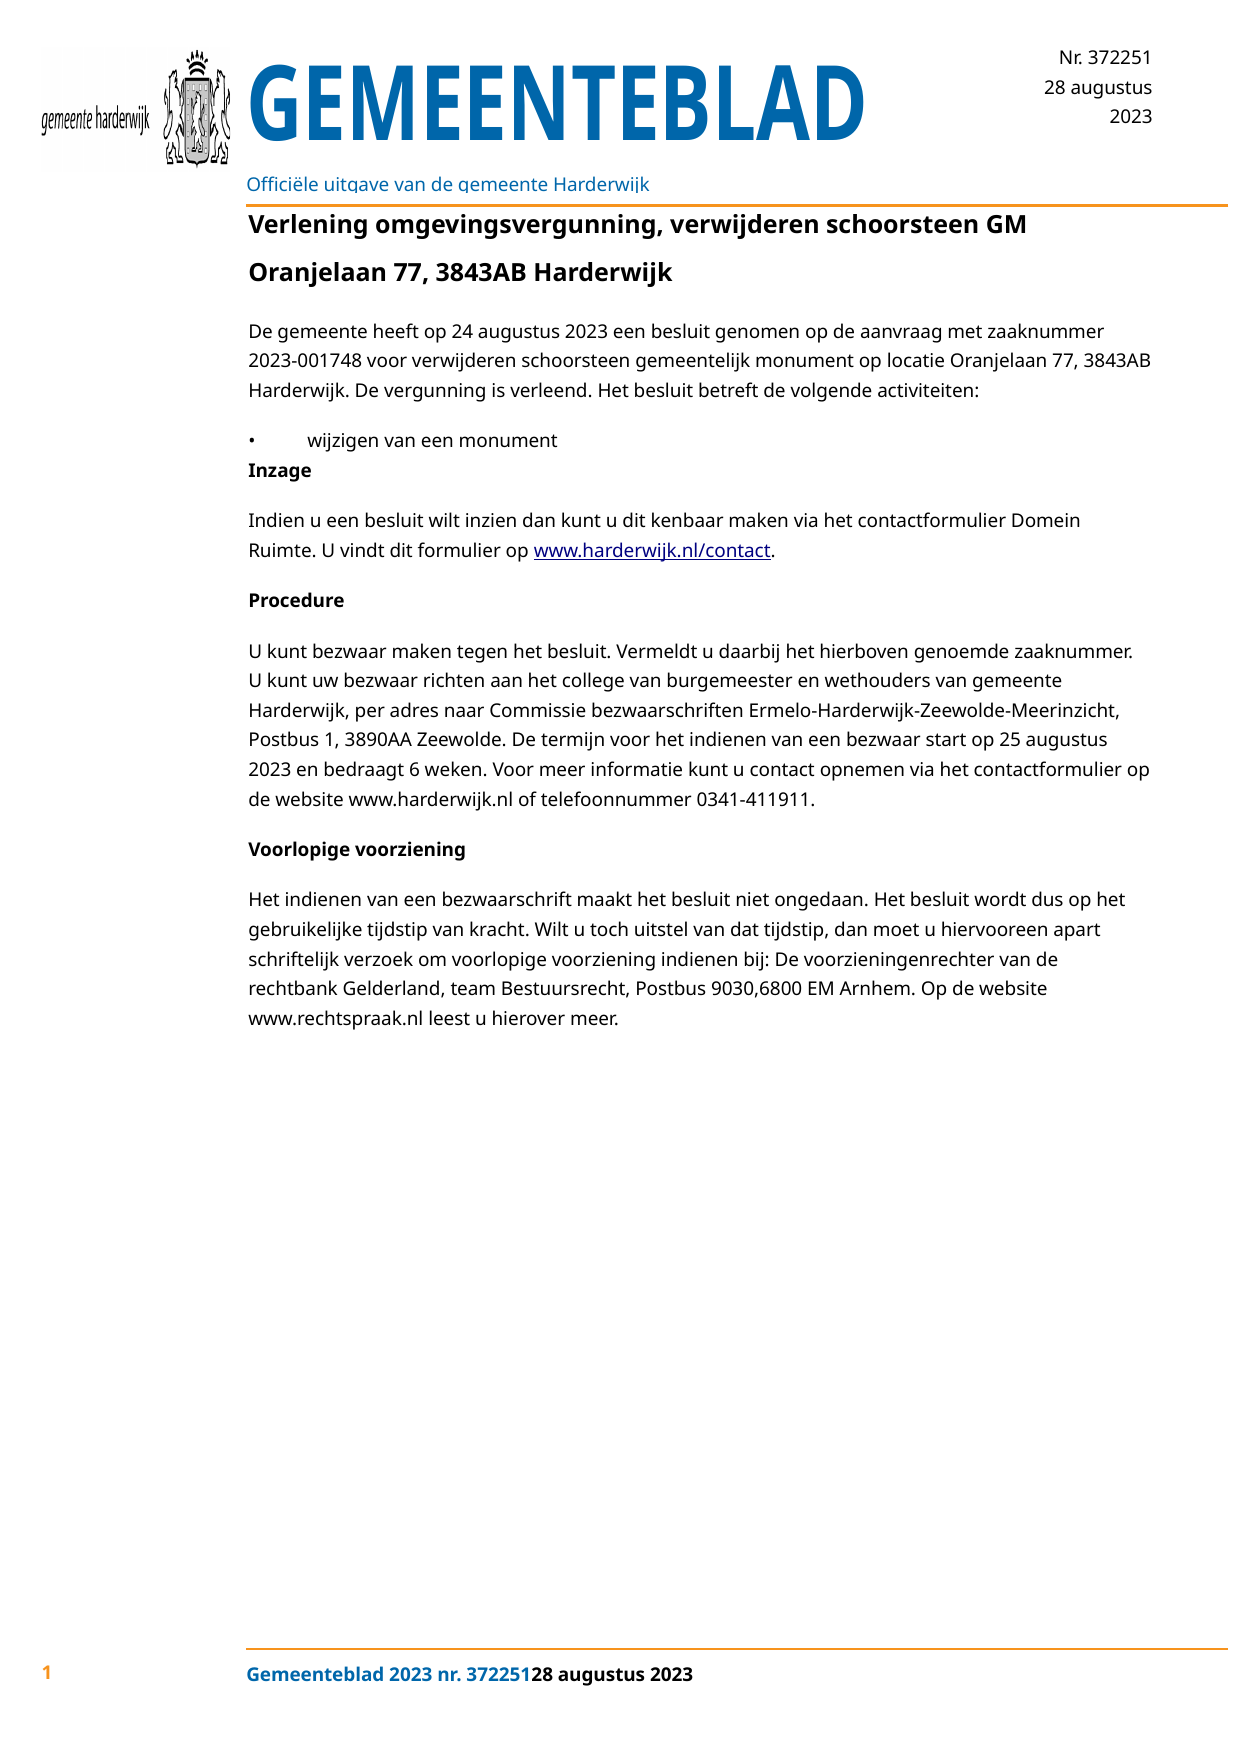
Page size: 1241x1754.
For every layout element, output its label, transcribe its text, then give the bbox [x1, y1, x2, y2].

text Verlening omgevingsvergunning, verwijderen schoorsteen GM Oranjelaan 77, 3843AB Harderwijk [248, 207, 1152, 288]
text De gemeente heeft op 24 augustus 2023 een besluit genomen op de aanvraag met zaaknummer 2023-001748 voor verwijderen schoorsteen gemeentelijk monument op locatie Oranjelaan 77, 3843AB Harderwijk. De vergunning is verleend. Het besluit betreft de volgende activiteiten: [248, 318, 1152, 403]
text Het indienen van een bezwaarschrift maakt het besluit niet ongedaan. Het besluit wordt dus op het gebruikelijke tijdstip van kracht. Wilt u toch uitstel van dat tijdstip, dan moet u hiervooreen apart schriftelijk verzoek om voorlopige voorziening indienen bij: De voorzieningenrechter van de rechtbank Gelderland, team Bestuursrecht, Postbus 9030,6800 EM Arnhem. Op de website www.rechtspraak.nl leest u hierover meer. [248, 887, 1152, 1031]
text Indien u een besluit wilt inzien dan kunt u dit kenbaar maken via het contactformulier Domein Ruimte. U vindt dit formulier op www.harderwijk.nl/contact. [248, 507, 1152, 563]
text U kunt bezwaar maken tegen het besluit. Vermeldt u daarbij het hierboven genoemde zaaknummer. U kunt uw bezwaar richten aan het college van burgemeester en wethouders van gemeente Harderwijk, per adres naar Commissie bezwaarschriften Ermelo-Harderwijk-Zeewolde-Meerinzicht, Postbus 1, 3890AA Zeewolde. De termijn voor het indienen van een bezwaar start op 25 augustus 2023 en bedraagt 6 weken. Voor meer informatie kunt u contact opnemen via het contactformulier op de website www.harderwijk.nl of telefoonnummer 0341-411911. [248, 638, 1152, 812]
text Inzage [248, 457, 1152, 483]
text Procedure [248, 587, 1152, 613]
picture [41, 47, 231, 172]
text Voorlopige voorziening [248, 836, 1152, 862]
list wijzigen van een monument [248, 427, 1152, 453]
